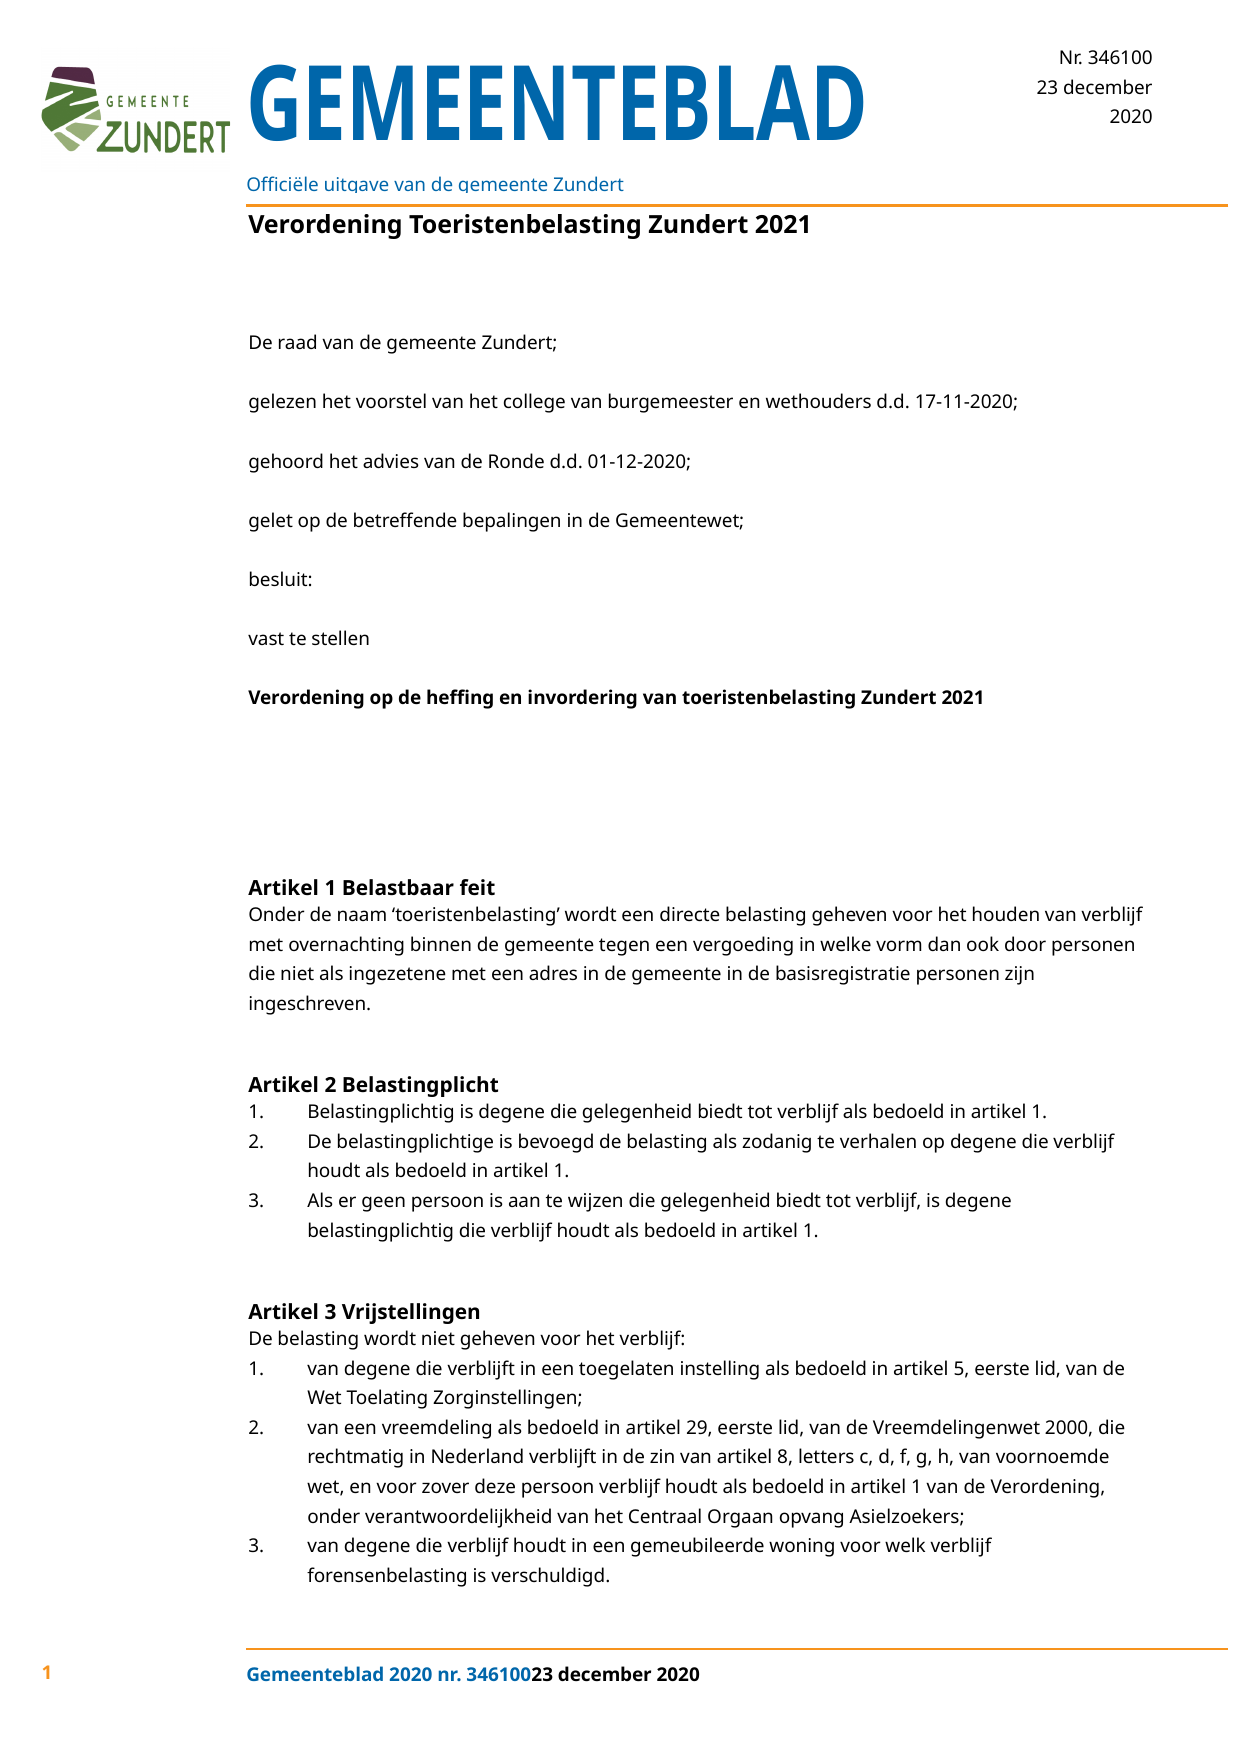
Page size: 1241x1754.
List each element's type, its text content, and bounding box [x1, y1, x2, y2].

text Onder de naam ‘toeristenbelasting’ wordt een directe belasting geheven voor het houden van verblijf met overnachting binnen de gemeente tegen een vergoeding in welke vorm dan ook door personen die niet als ingezetene met een adres in de gemeente in de basisregistratie personen zijn ingeschreven. [248, 901, 1152, 1016]
list van degene die verblijft in een toegelaten instelling als bedoeld in artikel 5, eerste lid, van de Wet Toelating Zorginstellingen; [248, 1355, 1152, 1410]
text gelezen het voorstel van het college van burgemeester en wethouders d.d. 17-11-2020; [248, 389, 1152, 414]
text Artikel 2 Belastingplicht [248, 1070, 1152, 1098]
text De raad van de gemeente Zundert; [248, 329, 1152, 355]
picture [41, 47, 231, 172]
list Als er geen persoon is aan te wijzen die gelegenheid biedt tot verblijf, is degene belastingplichtig die verblijf houdt als bedoeld in artikel 1. [248, 1187, 1152, 1243]
text Artikel 3 Vrijstellingen [248, 1297, 1152, 1325]
text besluit: [248, 566, 1152, 592]
text De belasting wordt niet geheven voor het verblijf: [248, 1325, 1152, 1351]
text gelet op de betreffende bepalingen in de Gemeentewet; [248, 507, 1152, 533]
text Verordening Toeristenbelasting Zundert 2021 [248, 207, 1152, 241]
text Artikel 1 Belastbaar feit [248, 873, 1152, 901]
text Verordening op de heffing en invordering van toeristenbelasting Zundert 2021 [248, 684, 1152, 710]
text gehoord het advies van de Ronde d.d. 01-12-2020; [248, 448, 1152, 473]
text vast te stellen [248, 625, 1152, 651]
list De belastingplichtige is bevoegd de belasting als zodanig te verhalen op degene die verblijf houdt als bedoeld in artikel 1. [248, 1128, 1152, 1183]
list Belastingplichtig is degene die gelegenheid biedt tot verblijf als bedoeld in artikel 1. [248, 1098, 1152, 1124]
list van degene die verblijf houdt in een gemeubileerde woning voor welk verblijf forensenbelasting is verschuldigd. [248, 1532, 1152, 1588]
list van een vreemdeling als bedoeld in artikel 29, eerste lid, van de Vreemdelingenwet 2000, die rechtmatig in Nederland verblijft in de zin van artikel 8, letters c, d, f, g, h, van voornoemde wet, en voor zover deze persoon verblijf houdt als bedoeld in artikel 1 van de Verordening, onder verantwoordelijkheid van het Centraal Orgaan opvang Asielzoekers; [248, 1414, 1152, 1528]
